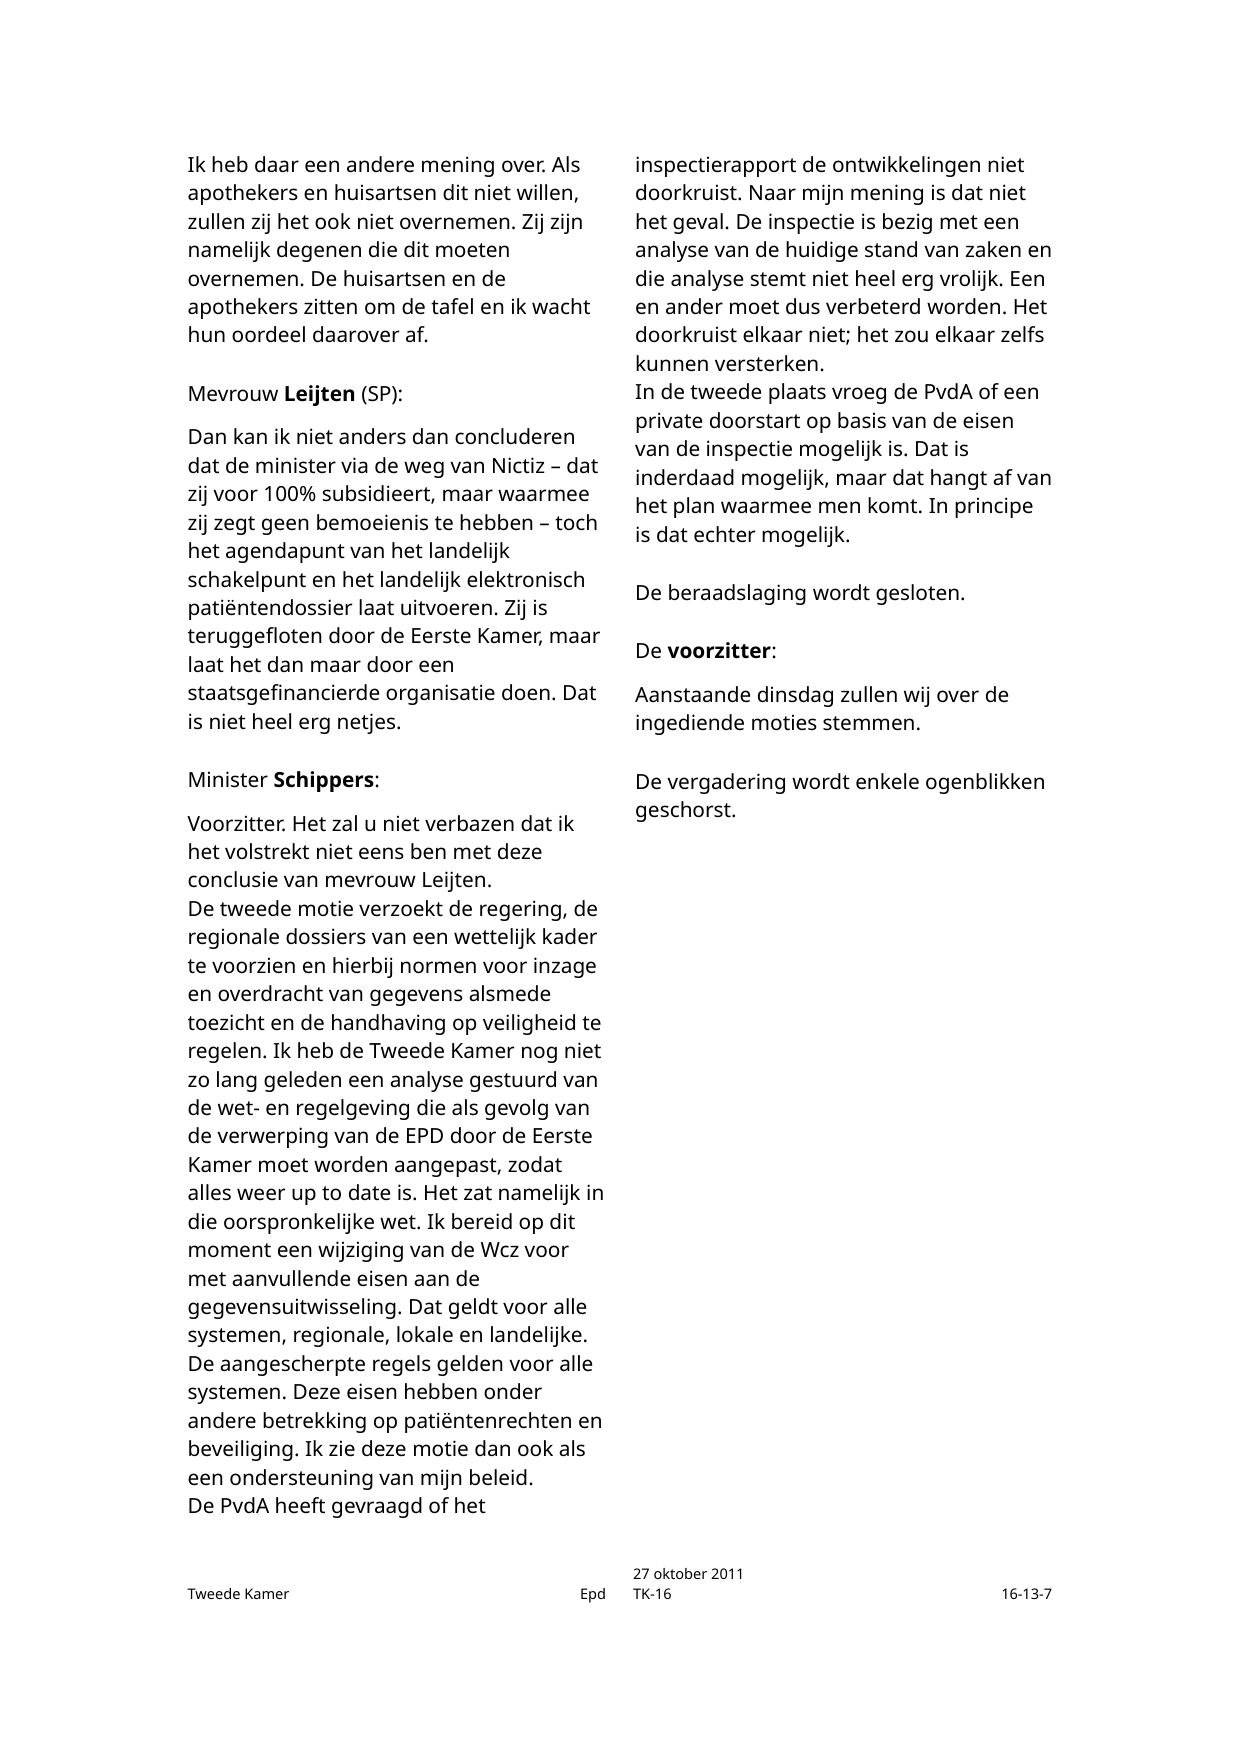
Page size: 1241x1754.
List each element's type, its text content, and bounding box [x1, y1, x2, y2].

text De tweede motie verzoekt de regering, de regionale dossiers van een wettelijk kader te voorzien en hierbij normen voor inzage en overdracht van gegevens alsmede toezicht en de handhaving op veiligheid te regelen. Ik heb de Tweede Kamer nog niet zo lang geleden een analyse gestuurd van de wet- en regelgeving die als gevolg van de verwerping van de EPD door de Eerste Kamer moet worden aangepast, zodat alles weer up to date is. Het zat namelijk in die oorspronkelijke wet. Ik bereid op dit moment een wijziging van de Wcz voor met aanvullende eisen aan de gegevensuitwisseling. Dat geldt voor alle systemen, regionale, lokale en landelijke. De aangescherpte regels gelden voor alle systemen. Deze eisen hebben onder andere betrekking op patiëntenrechten en beveiliging. Ik zie deze motie dan ook als een ondersteuning van mijn beleid. [187, 894, 605, 1491]
text inspectierapport de ontwikkelingen niet doorkruist. Naar mijn mening is dat niet het geval. De inspectie is bezig met een analyse van de huidige stand van zaken en die analyse stemt niet heel erg vrolijk. Een en ander moet dus verbeterd worden. Het doorkruist elkaar niet; het zou elkaar zelfs kunnen versterken. [635, 150, 1053, 377]
text Voorzitter. Het zal u niet verbazen dat ik het volstrekt niet eens ben met deze conclusie van mevrouw Leijten. [187, 809, 605, 894]
text Mevrouw Leijten (SP): [187, 379, 605, 407]
text In de tweede plaats vroeg de PvdA of een private doorstart op basis van de eisen van de inspectie mogelijk is. Dat is inderdaad mogelijk, maar dat hangt af van het plan waarmee men komt. In principe is dat echter mogelijk. [635, 377, 1053, 548]
text Ik heb daar een andere mening over. Als apothekers en huisartsen dit niet willen, zullen zij het ook niet overnemen. Zij zijn namelijk degenen die dit moeten overnemen. De huisartsen en de apothekers zitten om de tafel en ik wacht hun oordeel daarover af. [187, 150, 605, 349]
text De vergadering wordt enkele ogenblikken geschorst. [635, 767, 1053, 824]
text De voorzitter: [635, 637, 1053, 665]
text De PvdA heeft gevraagd of het [187, 1491, 605, 1520]
text Dan kan ik niet anders dan concluderen dat de minister via de weg van Nictiz – dat zij voor 100% subsidieert, maar waarmee zij zegt geen bemoeienis te hebben – toch het agendapunt van het landelijk schakelpunt en het landelijk elektronisch patiëntendossier laat uitvoeren. Zij is teruggefloten door de Eerste Kamer, maar laat het dan maar door een staatsgefinancierde organisatie doen. Dat is niet heel erg netjes. [187, 422, 605, 735]
text De beraadslaging wordt gesloten. [635, 578, 1053, 607]
text Aanstaande dinsdag zullen wij over de ingediende moties stemmen. [635, 680, 1053, 737]
text Minister Schippers: [187, 765, 605, 794]
